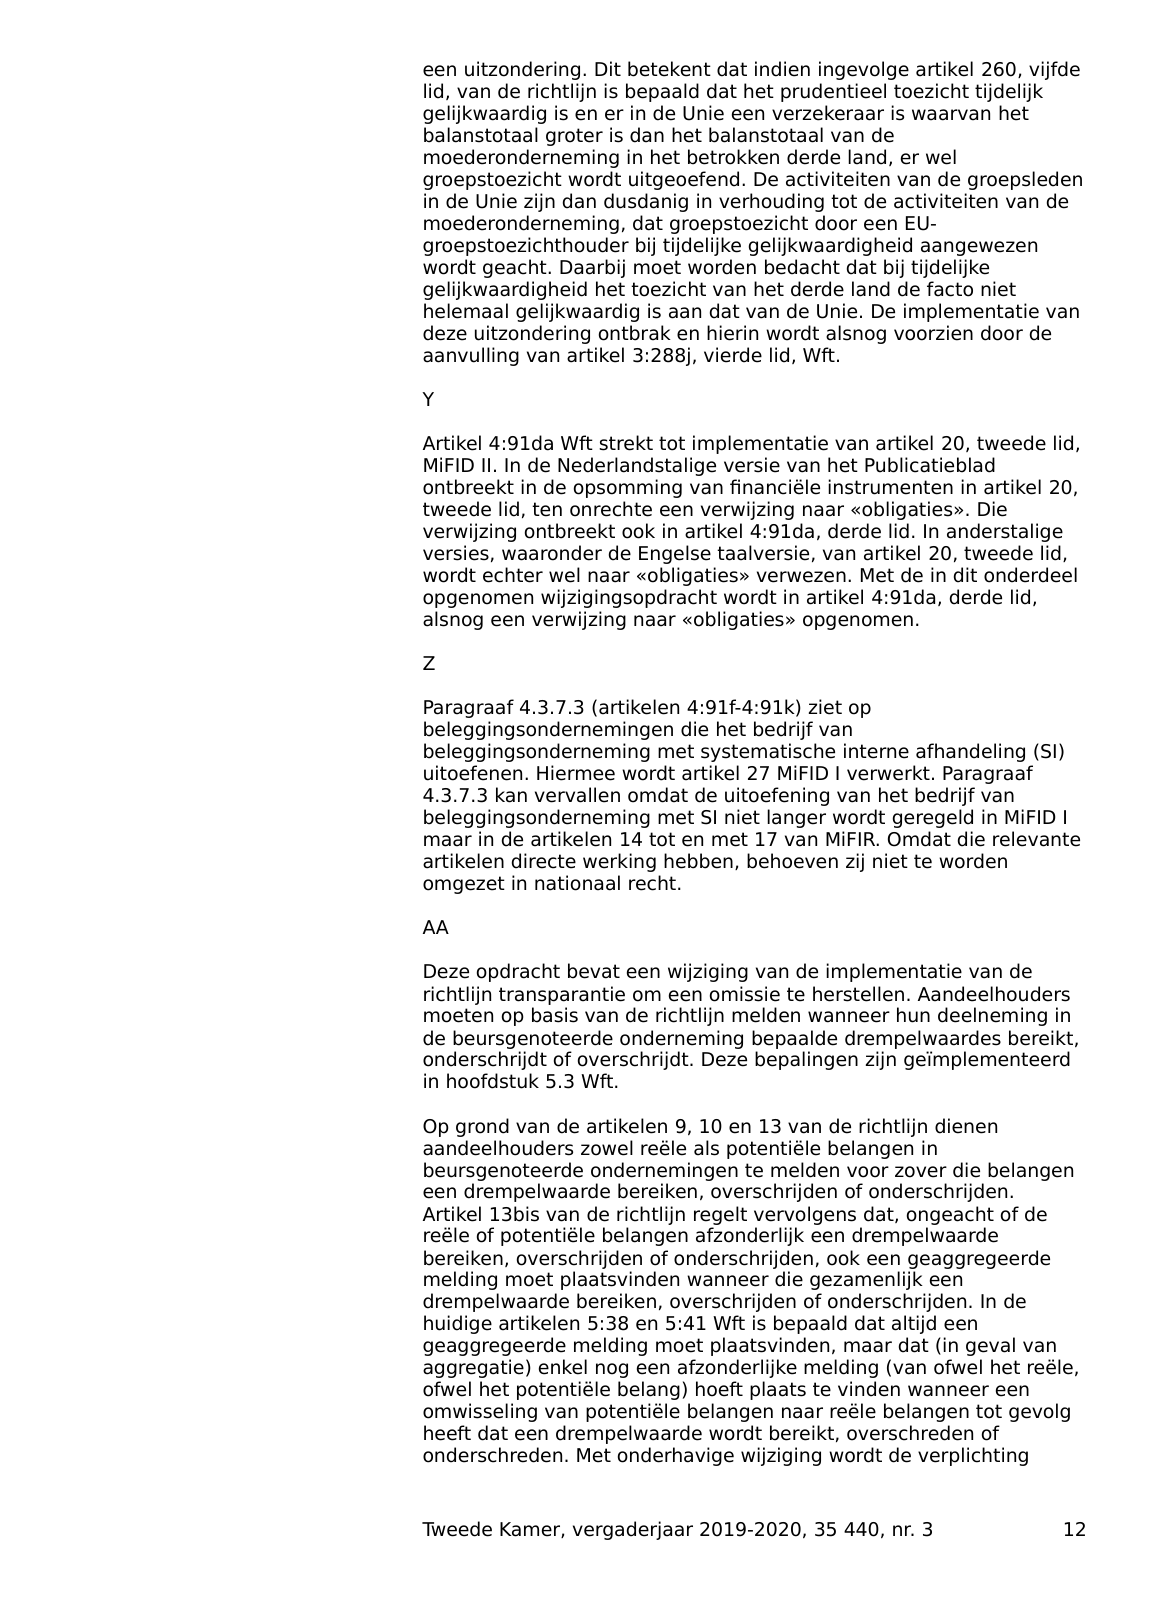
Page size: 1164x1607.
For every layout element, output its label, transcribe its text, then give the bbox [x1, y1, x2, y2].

text een uitzondering. Dit betekent dat indien ingevolge artikel 260, vijfde lid, van de richtlijn is bepaald dat het prudentieel toezicht tijdelijk gelijkwaardig is en er in de Unie een verzekeraar is waarvan het balanstotaal groter is dan het balanstotaal van de moederonderneming in het betrokken derde land, er wel groepstoezicht wordt uitgeoefend. De activiteiten van de groepsleden in de Unie zijn dan dusdanig in verhouding tot de activiteiten van de moederonderneming, dat groepstoezicht door een EU-groepstoezichthouder bij tijdelijke gelijkwaardigheid aangewezen wordt geacht. Daarbij moet worden bedacht dat bij tijdelijke gelijkwaardigheid het toezicht van het derde land de facto niet helemaal gelijkwaardig is aan dat van de Unie. De implementatie van deze uitzondering ontbrak en hierin wordt alsnog voorzien door de aanvulling van artikel 3:288j, vierde lid, Wft. [422, 59, 1087, 367]
text Paragraaf 4.3.7.3 (artikelen 4:91f-4:91k) ziet op beleggingsondernemingen die het bedrijf van beleggingsonderneming met systematische interne afhandeling (SI) uitoefenen. Hiermee wordt artikel 27 MiFID I verwerkt. Paragraaf 4.3.7.3 kan vervallen omdat de uitoefening van het bedrijf van beleggingsonderneming met SI niet langer wordt geregeld in MiFID I maar in de artikelen 14 tot en met 17 van MiFIR. Omdat die relevante artikelen directe werking hebben, behoeven zij niet te worden omgezet in nationaal recht. [422, 697, 1087, 895]
text Artikel 4:91da Wft strekt tot implementatie van artikel 20, tweede lid, MiFID II. In de Nederlandstalige versie van het Publicatieblad ontbreekt in de opsomming van financiële instrumenten in artikel 20, tweede lid, ten onrechte een verwijzing naar «obligaties». Die verwijzing ontbreekt ook in artikel 4:91da, derde lid. In anderstalige versies, waaronder de Engelse taalversie, van artikel 20, tweede lid, wordt echter wel naar «obligaties» verwezen. Met de in dit onderdeel opgenomen wijzigingsopdracht wordt in artikel 4:91da, derde lid, alsnog een verwijzing naar «obligaties» opgenomen. [422, 433, 1087, 631]
text Deze opdracht bevat een wijziging van de implementatie van de richtlijn transparantie om een omissie te herstellen. Aandeelhouders moeten op basis van de richtlijn melden wanneer hun deelneming in de beursgenoteerde onderneming bepaalde drempelwaardes bereikt, onderschrijdt of overschrijdt. Deze bepalingen zijn geïmplementeerd in hoofdstuk 5.3 Wft. [422, 961, 1087, 1093]
subtitle Z [422, 653, 1087, 675]
subtitle AA [422, 917, 1087, 939]
text Op grond van de artikelen 9, 10 en 13 van de richtlijn dienen aandeelhouders zowel reële als potentiële belangen in beursgenoteerde ondernemingen te melden voor zover die belangen een drempelwaarde bereiken, overschrijden of onderschrijden. Artikel 13bis van de richtlijn regelt vervolgens dat, ongeacht of de reële of potentiële belangen afzonderlijk een drempelwaarde bereiken, overschrijden of onderschrijden, ook een geaggregeerde melding moet plaatsvinden wanneer die gezamenlijk een drempelwaarde bereiken, overschrijden of onderschrijden. In de huidige artikelen 5:38 en 5:41 Wft is bepaald dat altijd een geaggregeerde melding moet plaatsvinden, maar dat (in geval van aggregatie) enkel nog een afzonderlijke melding (van ofwel het reële, ofwel het potentiële belang) hoeft plaats te vinden wanneer een omwisseling van potentiële belangen naar reële belangen tot gevolg heeft dat een drempelwaarde wordt bereikt, overschreden of onderschreden. Met onderhavige wijziging wordt de verplichting [422, 1116, 1087, 1467]
subtitle Y [422, 389, 1087, 411]
